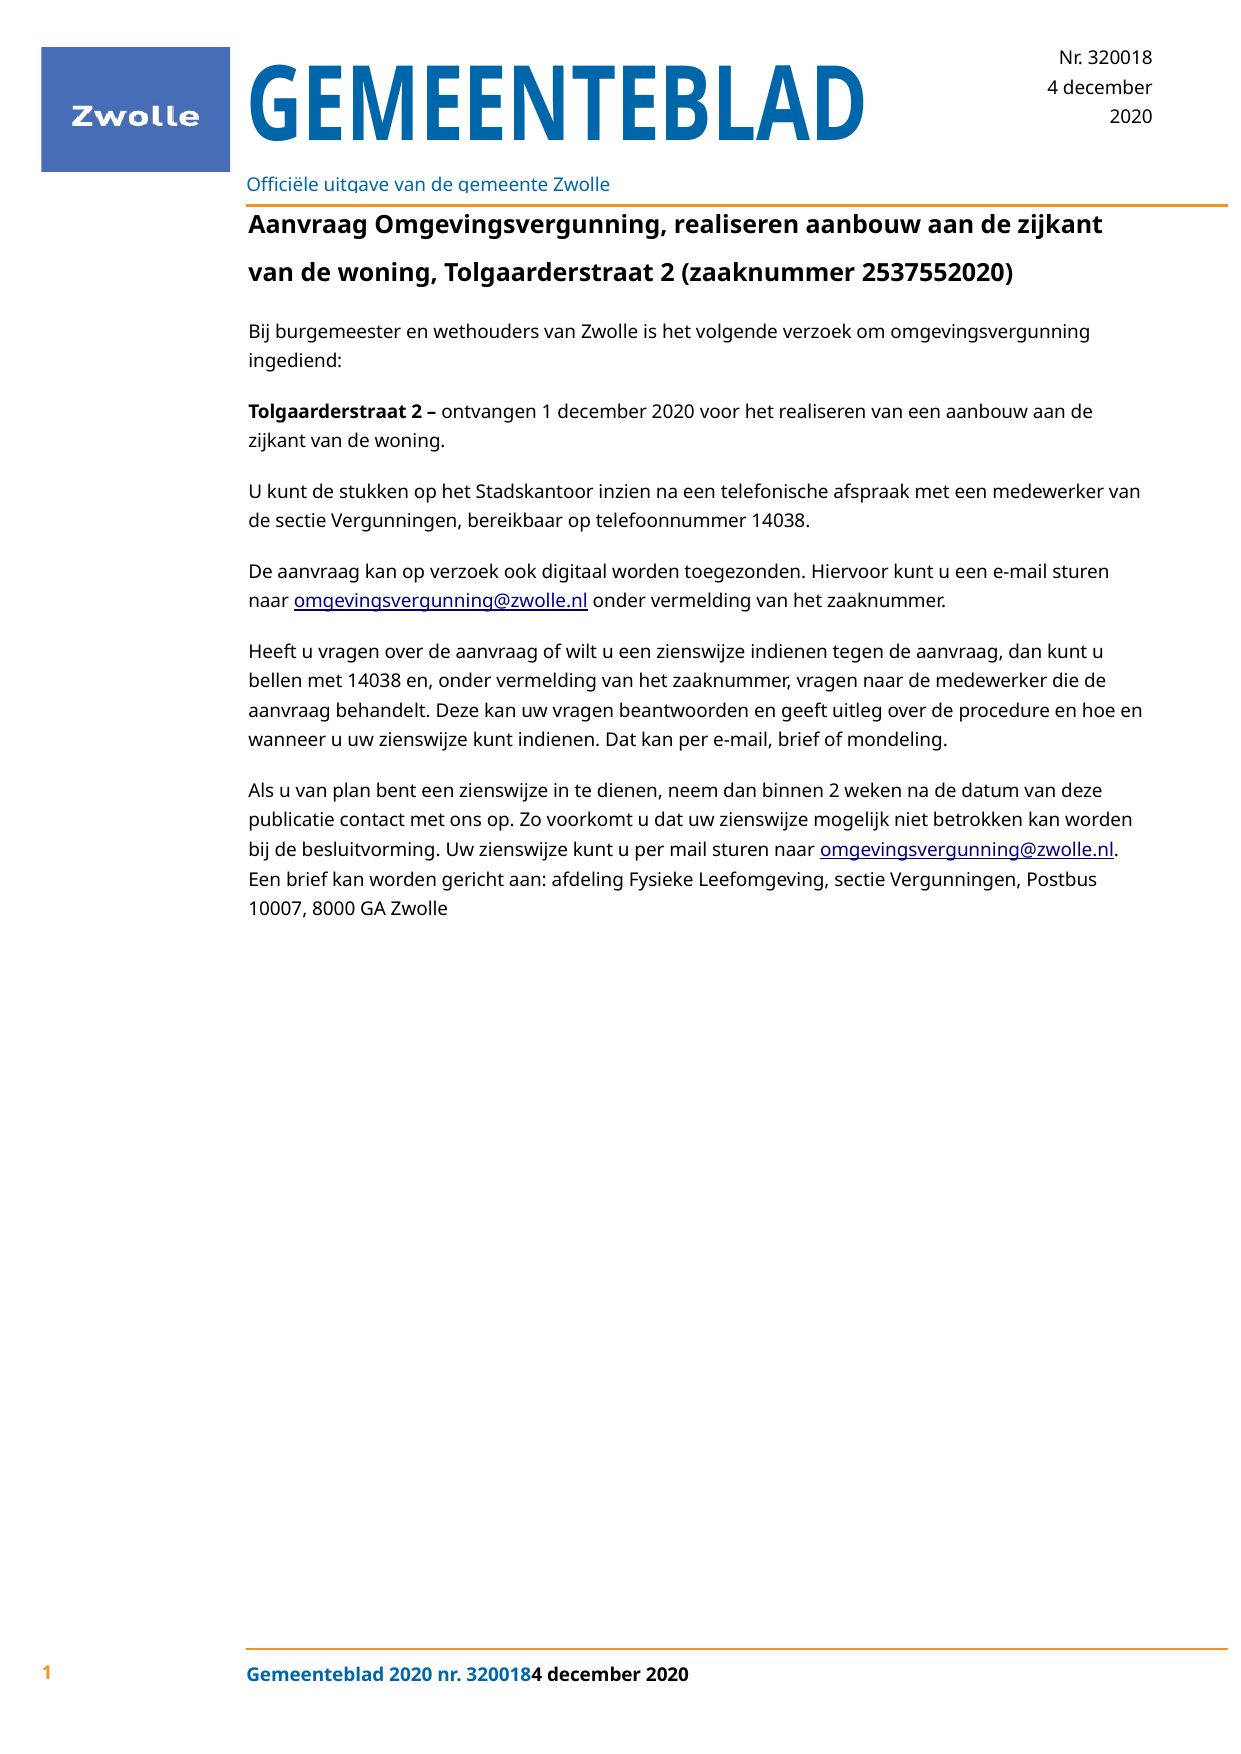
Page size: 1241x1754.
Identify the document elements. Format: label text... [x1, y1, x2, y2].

text Heeft u vragen over de aanvraag of wilt u een zienswijze indienen tegen de aanvraag, dan kunt u bellen met 14038 en, onder vermelding van het zaaknummer, vragen naar de medewerker die de aanvraag behandelt. Deze kan uw vragen beantwoorden en geeft uitleg over de procedure en hoe en wanneer u uw zienswijze kunt indienen. Dat kan per e-mail, brief of mondeling. [248, 638, 1152, 752]
picture [41, 47, 231, 172]
text Tolgaarderstraat 2 – ontvangen 1 december 2020 voor het realiseren van een aanbouw aan de zijkant van de woning. [248, 398, 1152, 453]
text U kunt de stukken op het Stadskantoor inzien na een telefonische afspraak met een medewerker van de sectie Vergunningen, bereikbaar op telefoonnummer 14038. [248, 478, 1152, 533]
text Als u van plan bent een zienswijze in te dienen, neem dan binnen 2 weken na de datum van deze publicatie contact met ons op. Zo voorkomt u dat uw zienswijze mogelijk niet betrokken kan worden bij de besluitvorming. Uw zienswijze kunt u per mail sturen naar omgevingsvergunning@zwolle.nl. Een brief kan worden gericht aan: afdeling Fysieke Leefomgeving, sectie Vergunningen, Postbus 10007, 8000 GA Zwolle [248, 777, 1152, 921]
text De aanvraag kan op verzoek ook digitaal worden toegezonden. Hiervoor kunt u een e-mail sturen naar omgevingsvergunning@zwolle.nl onder vermelding van het zaaknummer. [248, 558, 1152, 613]
text Bij burgemeester en wethouders van Zwolle is het volgende verzoek om omgevingsvergunning ingediend: [248, 318, 1152, 373]
text Aanvraag Omgevingsvergunning, realiseren aanbouw aan de zijkant van de woning, Tolgaarderstraat 2 (zaaknummer 2537552020) [248, 207, 1152, 288]
